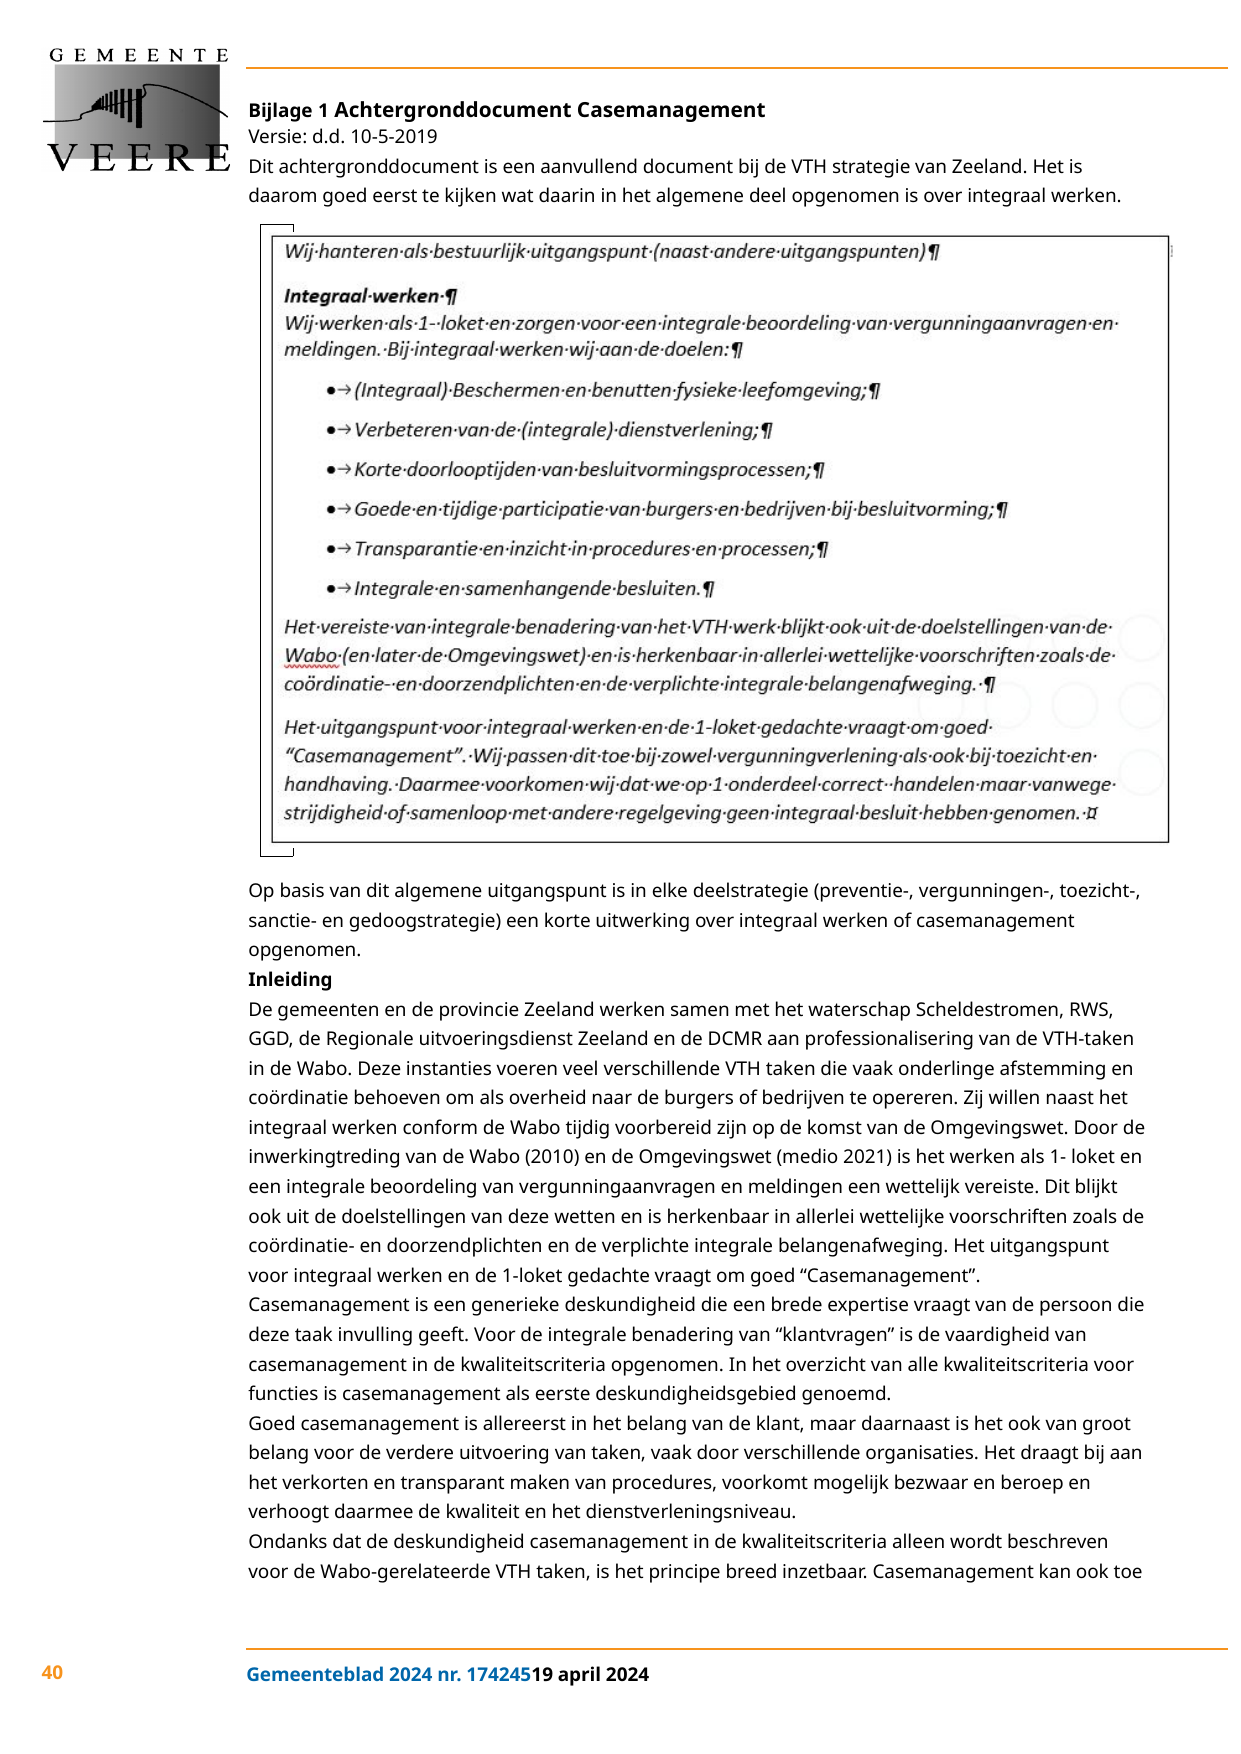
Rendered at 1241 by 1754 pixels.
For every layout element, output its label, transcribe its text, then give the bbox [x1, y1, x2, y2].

text De gemeenten en de provincie Zeeland werken samen met het waterschap Scheldestromen, RWS, GGD, de Regionale uitvoeringsdienst Zeeland en de DCMR aan professionalisering van de VTH-taken in de Wabo. Deze instanties voeren veel verschillende VTH taken die vaak onderlinge afstemming en coördinatie behoeven om als overheid naar de burgers of bedrijven te opereren. Zij willen naast het integraal werken conform de Wabo tijdig voorbereid zijn op de komst van de Omgevingswet. Door de inwerkingtreding van de Wabo (2010) en de Omgevingswet (medio 2021) is het werken als 1- loket en een integrale beoordeling van vergunningaanvragen en meldingen een wettelijk vereiste. Dit blijkt ook uit de doelstellingen van deze wetten en is herkenbaar in allerlei wettelijke voorschriften zoals de coördinatie- en doorzendplichten en de verplichte integrale belangenafweging. Het uitgangspunt voor integraal werken en de 1-loket gedachte vraagt om goed “Casemanagement”. [248, 996, 1152, 1288]
text Op basis van dit algemene uitgangspunt is in elke deelstrategie (preventie-, vergunningen-, toezicht-, sanctie- en gedoogstrategie) een korte uitwerking over integraal werken of casemanagement opgenomen. [248, 877, 1152, 962]
text Bijlage 1 Achtergronddocument Casemanagement [248, 95, 1152, 123]
text Goed casemanagement is allereerst in het belang van de klant, maar daarnaast is het ook van groot belang voor de verdere uitvoering van taken, vaak door verschillende organisaties. Het draagt bij aan het verkorten en transparant maken van procedures, voorkomt mogelijk bezwaar en beroep en verhoogt daarmee de kwaliteit en het dienstverleningsniveau. [248, 1410, 1152, 1524]
picture [268, 232, 1173, 848]
text Inleiding [248, 966, 1152, 992]
text Dit achtergronddocument is een aanvullend document bij de VTH strategie van Zeeland. Het is daarom goed eerst te kijken wat daarin in het algemene deel opgenomen is over integraal werken. [248, 153, 1152, 208]
picture [41, 47, 231, 172]
text Casemanagement is een generieke deskundigheid die een brede expertise vraagt van de persoon die deze taak invulling geeft. Voor de integrale benadering van “klantvragen” is de vaardigheid van casemanagement in de kwaliteitscriteria opgenomen. In het overzicht van alle kwaliteitscriteria voor functies is casemanagement als eerste deskundigheidsgebied genoemd. [248, 1292, 1152, 1406]
text Ondanks dat de deskundigheid casemanagement in de kwaliteitscriteria alleen wordt beschreven voor de Wabo-gerelateerde VTH taken, is het principe breed inzetbaar. Casemanagement kan ook toe [248, 1528, 1152, 1584]
text Versie: d.d. 10-5-2019 [248, 123, 1152, 149]
